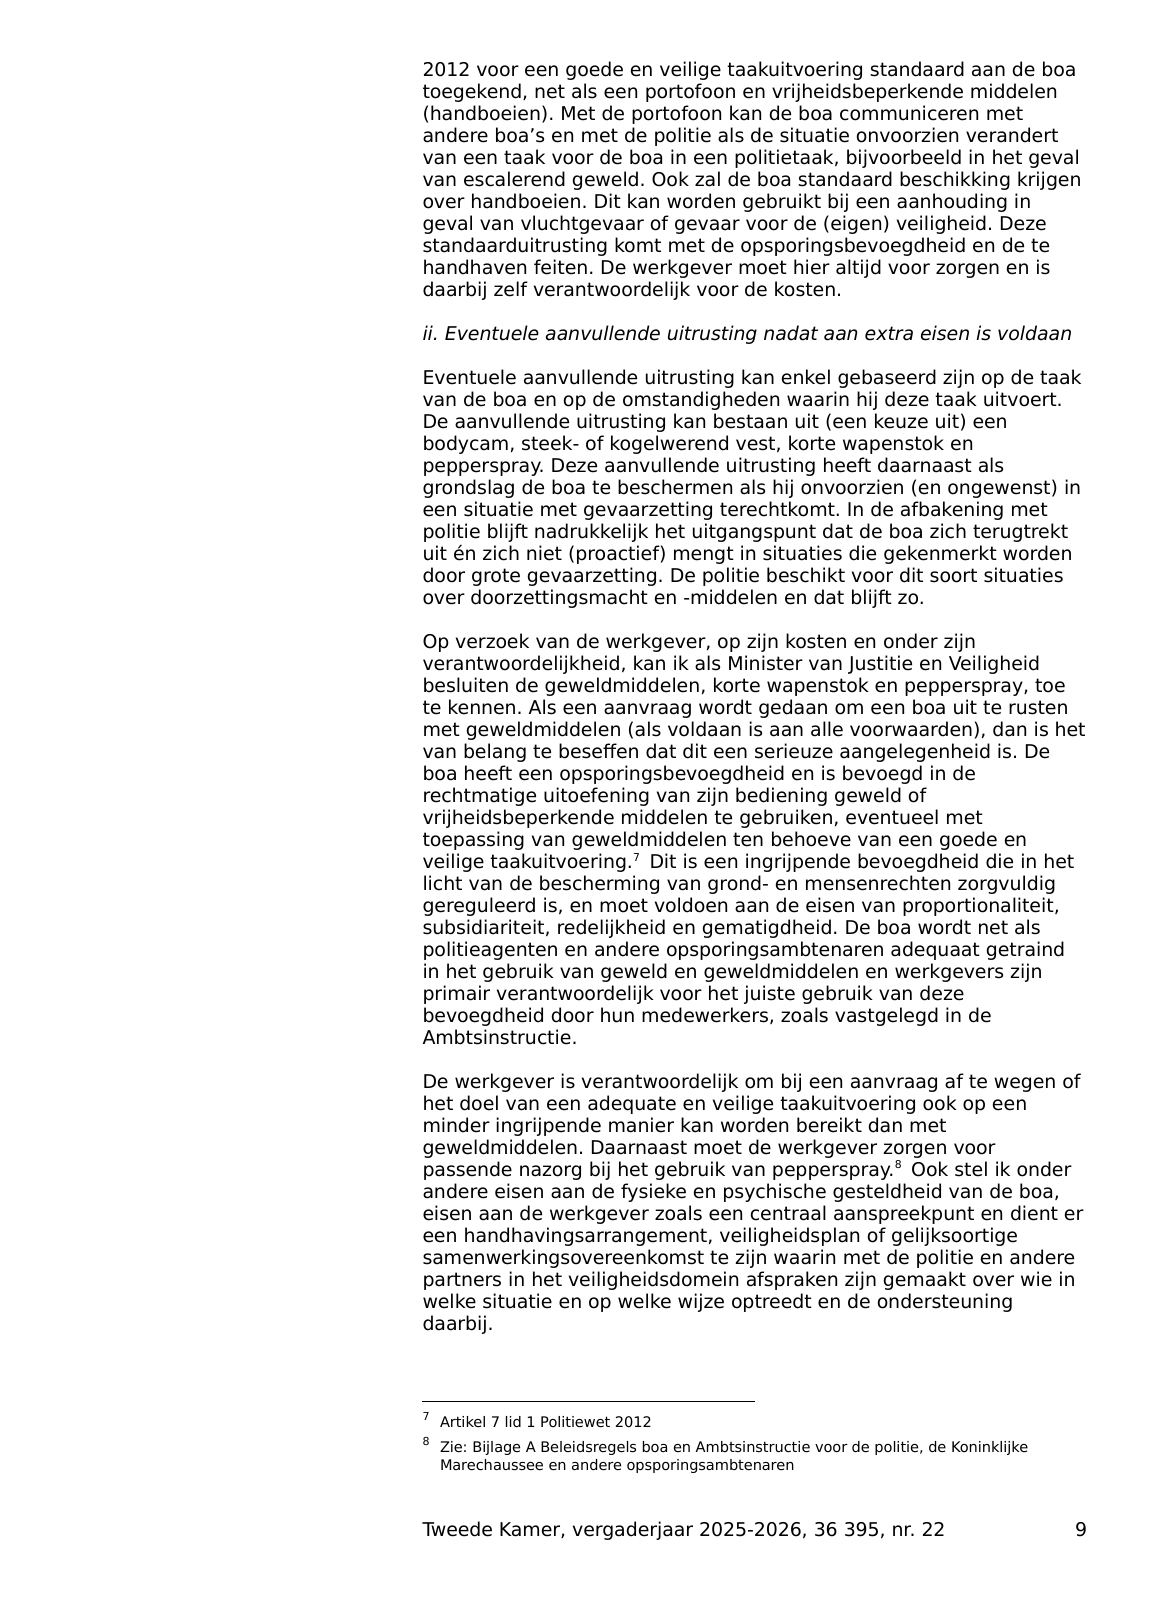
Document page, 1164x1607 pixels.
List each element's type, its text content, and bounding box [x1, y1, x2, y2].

subtitle ii. Eventuele aanvullende uitrusting nadat aan extra eisen is voldaan [422, 323, 1087, 345]
text Eventuele aanvullende uitrusting kan enkel gebaseerd zijn op de taak van de boa en op de omstandigheden waarin hij deze taak uitvoert. De aanvullende uitrusting kan bestaan uit (een keuze uit) een bodycam, steek- of kogelwerend vest, korte wapenstok en pepperspray. Deze aanvullende uitrusting heeft daarnaast als grondslag de boa te beschermen als hij onvoorzien (en ongewenst) in een situatie met gevaarzetting terechtkomt. In de afbakening met politie blijft nadrukkelijk het uitgangspunt dat de boa zich terugtrekt uit én zich niet (proactief) mengt in situaties die gekenmerkt worden door grote gevaarzetting. De politie beschikt voor dit soort situaties over doorzettingsmacht en -middelen en dat blijft zo. [422, 367, 1087, 609]
text 2012 voor een goede en veilige taakuitvoering standaard aan de boa toegekend, net als een portofoon en vrijheidsbeperkende middelen (handboeien). Met de portofoon kan de boa communiceren met andere boa’s en met de politie als de situatie onvoorzien verandert van een taak voor de boa in een politietaak, bijvoorbeeld in het geval van escalerend geweld. Ook zal de boa standaard beschikking krijgen over handboeien. Dit kan worden gebruikt bij een aanhouding in geval van vluchtgevaar of gevaar voor de (eigen) veiligheid. Deze standaarduitrusting komt met de opsporingsbevoegdheid en de te handhaven feiten. De werkgever moet hier altijd voor zorgen en is daarbij zelf verantwoordelijk voor de kosten. [422, 59, 1087, 301]
text Artikel 7 lid 1 Politiewet 2012 [422, 1410, 1087, 1432]
text Op verzoek van de werkgever, op zijn kosten en onder zijn verantwoordelijkheid, kan ik als Minister van Justitie en Veiligheid besluiten de geweldmiddelen, korte wapenstok en pepperspray, toe te kennen. Als een aanvraag wordt gedaan om een boa uit te rusten met geweldmiddelen (als voldaan is aan alle voorwaarden), dan is het van belang te beseffen dat dit een serieuze aangelegenheid is. De boa heeft een opsporingsbevoegdheid en is bevoegd in de rechtmatige uitoefening van zijn bediening geweld of vrijheidsbeperkende middelen te gebruiken, eventueel met toepassing van geweldmiddelen ten behoeve van een goede en veilige taakuitvoering. Dit is een ingrijpende bevoegdheid die in het licht van de bescherming van grond- en mensenrechten zorgvuldig gereguleerd is, en moet voldoen aan de eisen van proportionaliteit, subsidiariteit, redelijkheid en gematigdheid. De boa wordt net als politieagenten en andere opsporingsambtenaren adequaat getraind in het gebruik van geweld en geweldmiddelen en werkgevers zijn primair verantwoordelijk voor het juiste gebruik van deze bevoegdheid door hun medewerkers, zoals vastgelegd in de Ambtsinstructie. [422, 631, 1087, 1049]
text Zie: Bijlage A Beleidsregels boa en Ambtsinstructie voor de politie, de Koninklijke Marechaussee en andere opsporingsambtenaren [422, 1435, 1087, 1474]
text De werkgever is verantwoordelijk om bij een aanvraag af te wegen of het doel van een adequate en veilige taakuitvoering ook op een minder ingrijpende manier kan worden bereikt dan met geweldmiddelen. Daarnaast moet de werkgever zorgen voor passende nazorg bij het gebruik van pepperspray. Ook stel ik onder andere eisen aan de fysieke en psychische gesteldheid van de boa, eisen aan de werkgever zoals een centraal aanspreekpunt en dient er een handhavingsarrangement, veiligheidsplan of gelijksoortige samenwerkingsovereenkomst te zijn waarin met de politie en andere partners in het veiligheidsdomein afspraken zijn gemaakt over wie in welke situatie en op welke wijze optreedt en de ondersteuning daarbij. [422, 1071, 1087, 1335]
